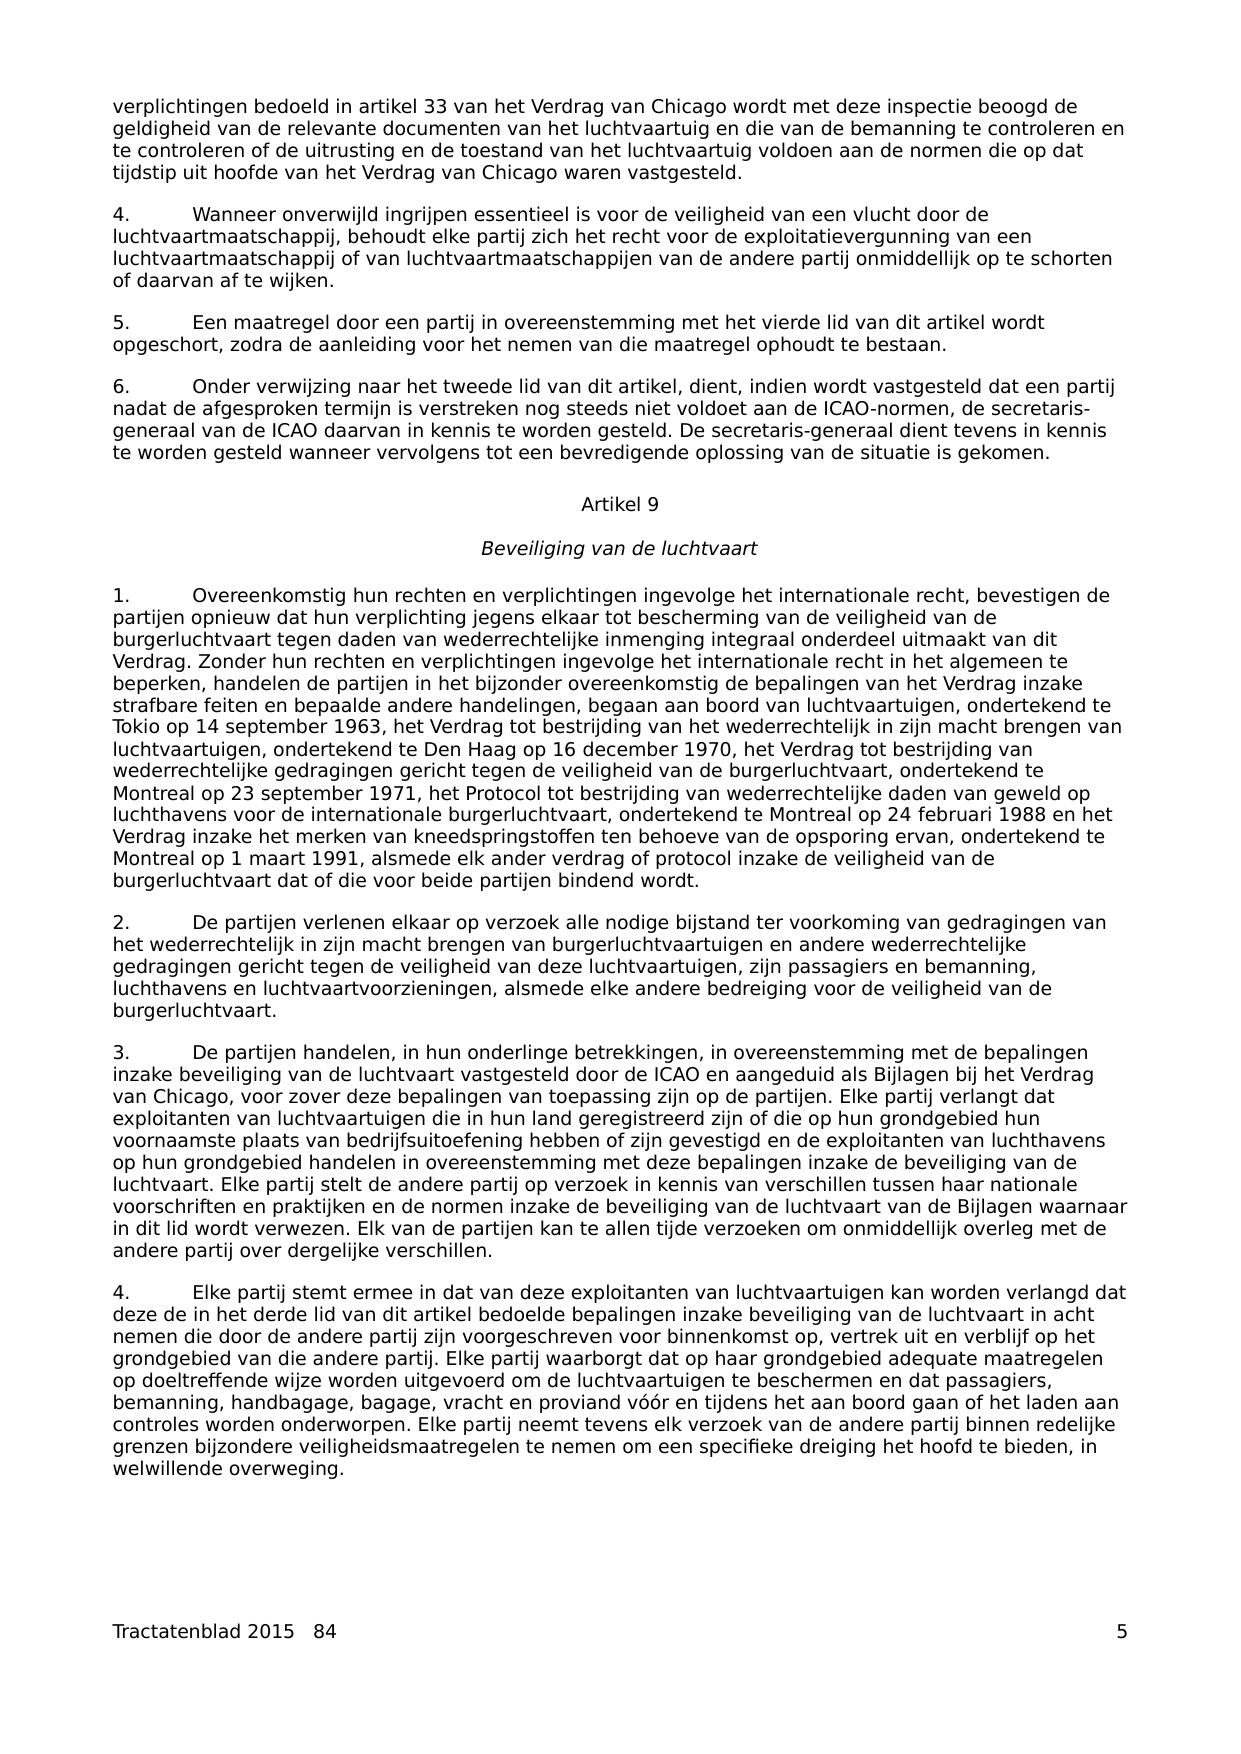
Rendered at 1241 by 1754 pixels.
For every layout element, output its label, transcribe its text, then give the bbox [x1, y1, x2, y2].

text 5. Een maatregel door een partij in overeenstemming met het vierde lid van dit artikel wordt opgeschort, zodra de aanleiding voor het nemen van die maatregel ophoudt te bestaan. [112, 312, 1128, 356]
text 4. Elke partij stemt ermee in dat van deze exploitanten van luchtvaartuigen kan worden verlangd dat deze de in het derde lid van dit artikel bedoelde bepalingen inzake beveiliging van de luchtvaart in acht nemen die door de andere partij zijn voorgeschreven voor binnenkomst op, vertrek uit en verblijf op het grondgebied van die andere partij. Elke partij waarborgt dat op haar grondgebied adequate maatregelen op doeltreffende wijze worden uitgevoerd om de luchtvaartuigen te beschermen en dat passagiers, bemanning, handbagage, bagage, vracht en proviand vóór en tijdens het aan boord gaan of het laden aan controles worden onderworpen. Elke partij neemt tevens elk verzoek van de andere partij binnen redelijke grenzen bijzondere veiligheidsmaatregelen te nemen om een specifieke dreiging het hoofd te bieden, in welwillende overweging. [112, 1282, 1128, 1480]
text 6. Onder verwijzing naar het tweede lid van dit artikel, dient, indien wordt vastgesteld dat een partij nadat de afgesproken termijn is verstreken nog steeds niet voldoet aan de ICAO-normen, de secretaris-generaal van de ICAO daarvan in kennis te worden gesteld. De secretaris-generaal dient tevens in kennis te worden gesteld wanneer vervolgens tot een bevredigende oplossing van de situatie is gekomen. [112, 376, 1128, 464]
text 4. Wanneer onverwijld ingrijpen essentieel is voor de veiligheid van een vlucht door de luchtvaartmaatschappij, behoudt elke partij zich het recht voor de exploitatievergunning van een luchtvaartmaatschappij of van luchtvaartmaatschappijen van de andere partij onmiddellijk op te schorten of daarvan af te wijken. [112, 204, 1128, 292]
subtitle Artikel 9 Beveiliging van de luchtvaart [112, 494, 1128, 559]
text verplichtingen bedoeld in artikel 33 van het Verdrag van Chicago wordt met deze inspectie beoogd de geldigheid van de relevante documenten van het luchtvaartuig en die van de bemanning te controleren en te controleren of de uitrusting en de toestand van het luchtvaartuig voldoen aan de normen die op dat tijdstip uit hoofde van het Verdrag van Chicago waren vastgesteld. [112, 96, 1128, 184]
text 2. De partijen verlenen elkaar op verzoek alle nodige bijstand ter voorkoming van gedragingen van het wederrechtelijk in zijn macht brengen van burgerluchtvaartuigen en andere wederrechtelijke gedragingen gericht tegen de veiligheid van deze luchtvaartuigen, zijn passagiers en bemanning, luchthavens en luchtvaartvoorzieningen, alsmede elke andere bedreiging voor de veiligheid van de burgerluchtvaart. [112, 912, 1128, 1022]
text 1. Overeenkomstig hun rechten en verplichtingen ingevolge het internationale recht, bevestigen de partijen opnieuw dat hun verplichting jegens elkaar tot bescherming van de veiligheid van de burgerluchtvaart tegen daden van wederrechtelijke inmenging integraal onderdeel uitmaakt van dit Verdrag. Zonder hun rechten en verplichtingen ingevolge het internationale recht in het algemeen te beperken, handelen de partijen in het bijzonder overeenkomstig de bepalingen van het Verdrag inzake strafbare feiten en bepaalde andere handelingen, begaan aan boord van luchtvaartuigen, ondertekend te Tokio op 14 september 1963, het Verdrag tot bestrijding van het wederrechtelijk in zijn macht brengen van luchtvaartuigen, ondertekend te Den Haag op 16 december 1970, het Verdrag tot bestrijding van wederrechtelijke gedragingen gericht tegen de veiligheid van de burgerluchtvaart, ondertekend te Montreal op 23 september 1971, het Protocol tot bestrijding van wederrechtelijke daden van geweld op luchthavens voor de internationale burgerluchtvaart, ondertekend te Montreal op 24 februari 1988 en het Verdrag inzake het merken van kneedspringstoffen ten behoeve van de opsporing ervan, ondertekend te Montreal op 1 maart 1991, alsmede elk ander verdrag of protocol inzake de veiligheid van de burgerluchtvaart dat of die voor beide partijen bindend wordt. [112, 584, 1128, 892]
text 3. De partijen handelen, in hun onderlinge betrekkingen, in overeenstemming met de bepalingen inzake beveiliging van de luchtvaart vastgesteld door de ICAO en aangeduid als Bijlagen bij het Verdrag van Chicago, voor zover deze bepalingen van toepassing zijn op de partijen. Elke partij verlangt dat exploitanten van luchtvaartuigen die in hun land geregistreerd zijn of die op hun grondgebied hun voornaamste plaats van bedrijfsuitoefening hebben of zijn gevestigd en de exploitanten van luchthavens op hun grondgebied handelen in overeenstemming met deze bepalingen inzake de beveiliging van de luchtvaart. Elke partij stelt de andere partij op verzoek in kennis van verschillen tussen haar nationale voorschriften en praktijken en de normen inzake de beveiliging van de luchtvaart van de Bijlagen waarnaar in dit lid wordt verwezen. Elk van de partijen kan te allen tijde verzoeken om onmiddellijk overleg met de andere partij over dergelijke verschillen. [112, 1042, 1128, 1262]
